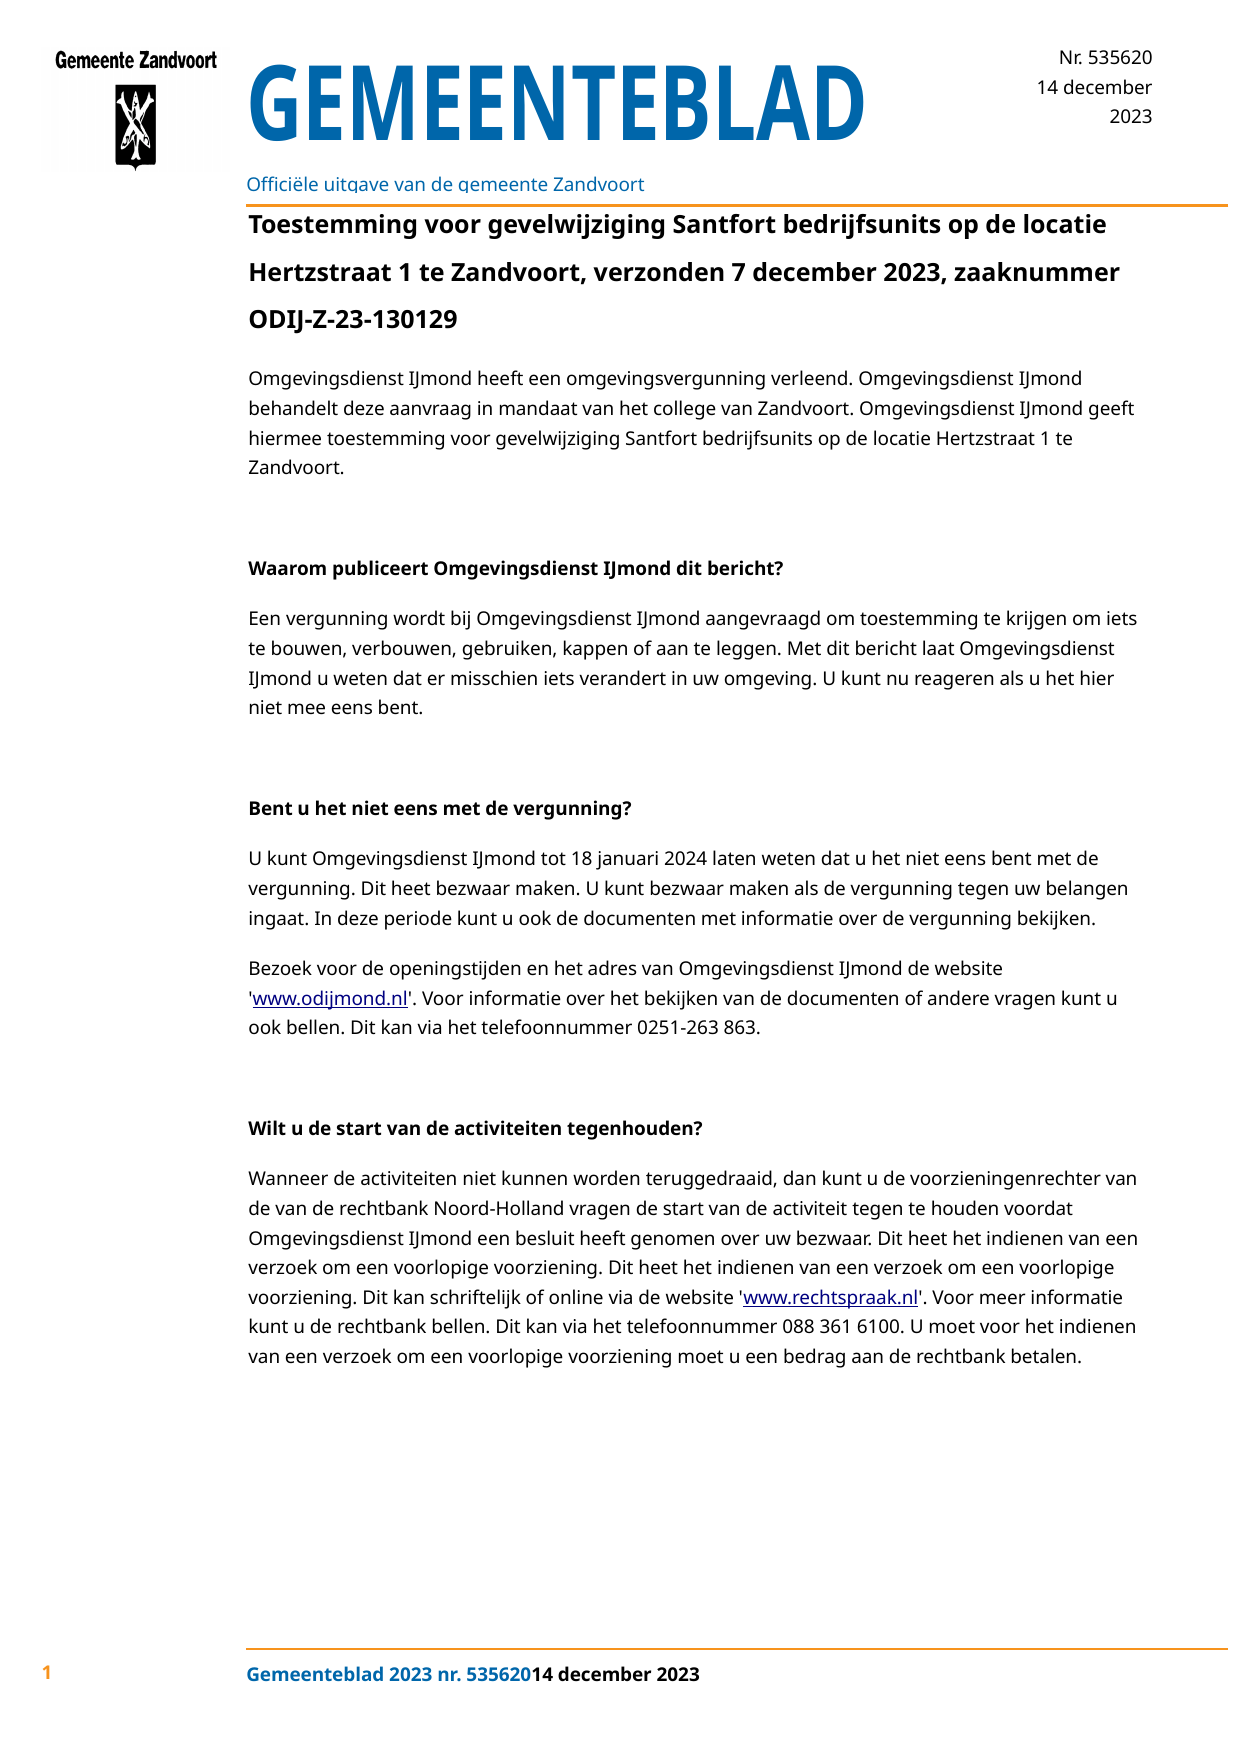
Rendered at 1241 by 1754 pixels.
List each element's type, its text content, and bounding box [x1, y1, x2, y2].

text Toestemming voor gevelwijziging Santfort bedrijfsunits op de locatie Hertzstraat 1 te Zandvoort, verzonden 7 december 2023, zaaknummer ODIJ-Z-23-130129 [248, 207, 1152, 336]
text Waarom publiceert Omgevingsdienst IJmond dit bericht? [248, 555, 1152, 581]
text Bezoek voor de openingstijden en het adres van Omgevingsdienst IJmond de website 'www.odijmond.nl'. Voor informatie over het bekijken van de documenten of andere vragen kunt u ook bellen. Dit kan via het telefoonnummer 0251-263 863. [248, 955, 1152, 1040]
text Een vergunning wordt bij Omgevingsdienst IJmond aangevraagd om toestemming te krijgen om iets te bouwen, verbouwen, gebruiken, kappen of aan te leggen. Met dit bericht laat Omgevingsdienst IJmond u weten dat er misschien iets verandert in uw omgeving. U kunt nu reageren als u het hier niet mee eens bent. [248, 606, 1152, 720]
text U kunt Omgevingsdienst IJmond tot 18 januari 2024 laten weten dat u het niet eens bent met de vergunning. Dit heet bezwaar maken. U kunt bezwaar maken als de vergunning tegen uw belangen ingaat. In deze periode kunt u ook de documenten met informatie over de vergunning bekijken. [248, 846, 1152, 930]
text Bent u het niet eens met de vergunning? [248, 795, 1152, 821]
text Wilt u de start van de activiteiten tegenhouden? [248, 1115, 1152, 1141]
text Wanneer de activiteiten niet kunnen worden teruggedraaid, dan kunt u de voorzieningenrechter van de van de rechtbank Noord-Holland vragen de start van de activiteit tegen te houden voordat Omgevingsdienst IJmond een besluit heeft genomen over uw bezwaar. Dit heet het indienen van een verzoek om een voorlopige voorziening. Dit heet het indienen van een verzoek om een voorlopige voorziening. Dit kan schriftelijk of online via de website 'www.rechtspraak.nl'. Voor meer informatie kunt u de rechtbank bellen. Dit kan via het telefoonnummer 088 361 6100. U moet voor het indienen van een verzoek om een voorlopige voorziening moet u een bedrag aan de rechtbank betalen. [248, 1166, 1152, 1369]
picture [41, 47, 231, 172]
text Omgevingsdienst IJmond heeft een omgevingsvergunning verleend. Omgevingsdienst IJmond behandelt deze aanvraag in mandaat van het college van Zandvoort. Omgevingsdienst IJmond geeft hiermee toestemming voor gevelwijziging Santfort bedrijfsunits op de locatie Hertzstraat 1 te Zandvoort. [248, 366, 1152, 480]
